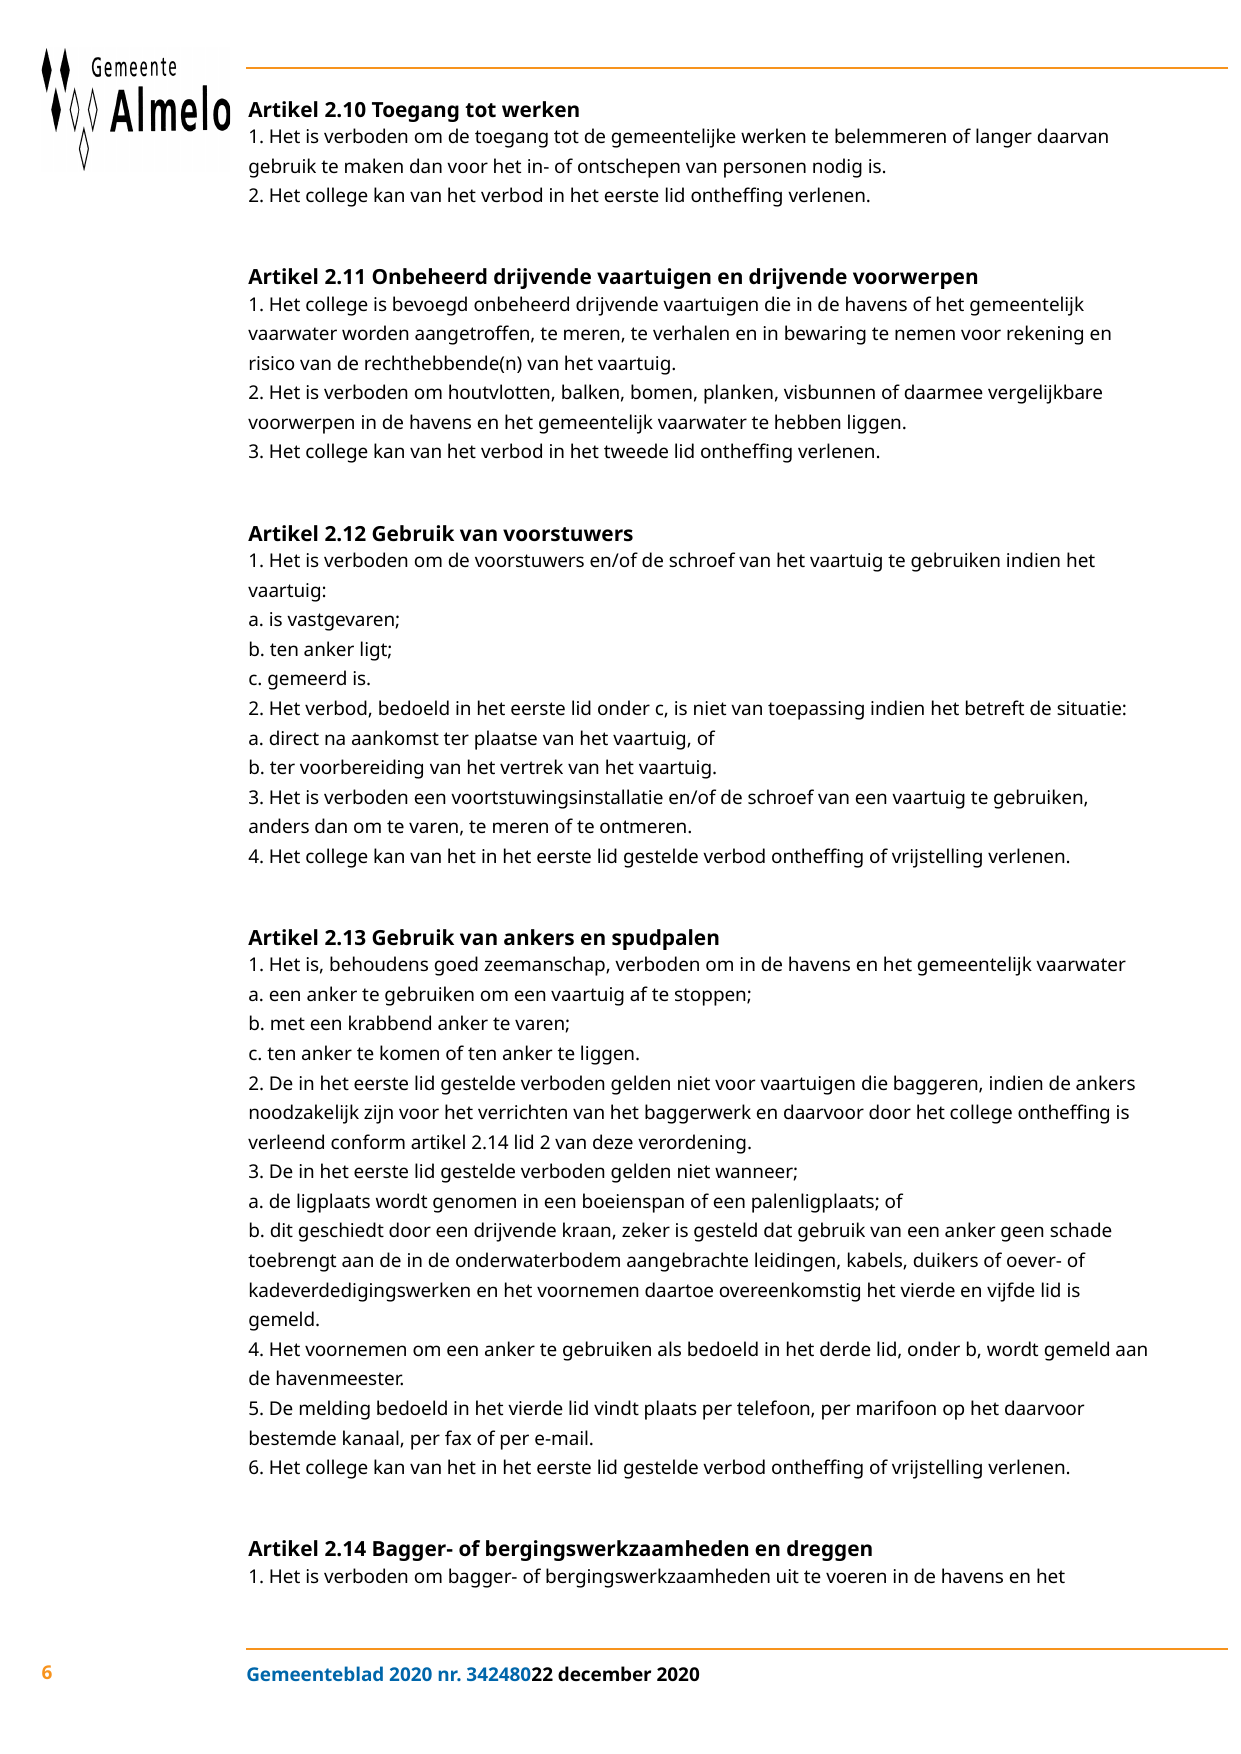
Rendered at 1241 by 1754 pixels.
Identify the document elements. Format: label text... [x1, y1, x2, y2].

text b. dit geschiedt door een drijvende kraan, zeker is gesteld dat gebruik van een anker geen schade toebrengt aan de in de onderwaterbodem aangebrachte leidingen, kabels, duikers of oever- of kadeverdedigingswerken en het voornemen daartoe overeenkomstig het vierde en vijfde lid is gemeld. [248, 1218, 1152, 1332]
text 1. Het is verboden om de toegang tot de gemeentelijke werken te belemmeren of langer daarvan gebruik te maken dan voor het in- of ontschepen van personen nodig is. [248, 123, 1152, 178]
text 5. De melding bedoeld in het vierde lid vindt plaats per telefoon, per marifoon op het daarvoor bestemde kanaal, per fax of per e-mail. [248, 1395, 1152, 1451]
text 2. Het verbod, bedoeld in het eerste lid onder c, is niet van toepassing indien het betreft de situatie: [248, 695, 1152, 721]
text 6. Het college kan van het in het eerste lid gestelde verbod ontheffing of vrijstelling verlenen. [248, 1454, 1152, 1480]
text 1. Het is verboden om bagger- of bergingswerkzaamheden uit te voeren in de havens en het [248, 1563, 1152, 1588]
text c. ten anker te komen of ten anker te liggen. [248, 1040, 1152, 1066]
text c. gemeerd is. [248, 666, 1152, 691]
text a. direct na aankomst ter plaatse van het vaartuig, of [248, 725, 1152, 750]
text a. is vastgevaren; [248, 606, 1152, 632]
text Artikel 2.11 Onbeheerd drijvende vaartuigen en drijvende voorwerpen [248, 262, 1152, 291]
text 4. Het voornemen om een anker te gebruiken als bedoeld in het derde lid, onder b, wordt gemeld aan de havenmeester. [248, 1336, 1152, 1391]
text 4. Het college kan van het in het eerste lid gestelde verbod ontheffing of vrijstelling verlenen. [248, 843, 1152, 869]
text 1. Het is, behoudens goed zeemanschap, verboden om in de havens en het gemeentelijk vaarwater [248, 951, 1152, 977]
text a. de ligplaats wordt genomen in een boeienspan of een palenligplaats; of [248, 1188, 1152, 1214]
text b. ter voorbereiding van het vertrek van het vaartuig. [248, 754, 1152, 780]
text b. ten anker ligt; [248, 636, 1152, 662]
text 3. Het college kan van het verbod in het tweede lid ontheffing verlenen. [248, 439, 1152, 464]
text 3. Het is verboden een voortstuwingsinstallatie en/of de schroef van een vaartuig te gebruiken, anders dan om te varen, te meren of te ontmeren. [248, 784, 1152, 839]
text 1. Het is verboden om de voorstuwers en/of de schroef van het vaartuig te gebruiken indien het vaartuig: [248, 547, 1152, 602]
text a. een anker te gebruiken om een vaartuig af te stoppen; [248, 981, 1152, 1007]
text 1. Het college is bevoegd onbeheerd drijvende vaartuigen die in de havens of het gemeentelijk vaarwater worden aangetroffen, te meren, te verhalen en in bewaring te nemen voor rekening en risico van de rechthebbende(n) van het vaartuig. [248, 291, 1152, 376]
text Artikel 2.10 Toegang tot werken [248, 95, 1152, 123]
text 3. De in het eerste lid gestelde verboden gelden niet wanneer; [248, 1158, 1152, 1184]
text 2. De in het eerste lid gestelde verboden gelden niet voor vaartuigen die baggeren, indien de ankers noodzakelijk zijn voor het verrichten van het baggerwerk en daarvoor door het college ontheffing is verleend conform artikel 2.14 lid 2 van deze verordening. [248, 1070, 1152, 1155]
picture [41, 47, 231, 172]
text 2. Het college kan van het verbod in het eerste lid ontheffing verlenen. [248, 182, 1152, 208]
text Artikel 2.12 Gebruik van voorstuwers [248, 519, 1152, 547]
text 2. Het is verboden om houtvlotten, balken, bomen, planken, visbunnen of daarmee vergelijkbare voorwerpen in de havens en het gemeentelijk vaarwater te hebben liggen. [248, 379, 1152, 435]
text b. met een krabbend anker te varen; [248, 1011, 1152, 1036]
text Artikel 2.14 Bagger- of bergingswerkzaamheden en dreggen [248, 1534, 1152, 1563]
text Artikel 2.13 Gebruik van ankers en spudpalen [248, 923, 1152, 951]
